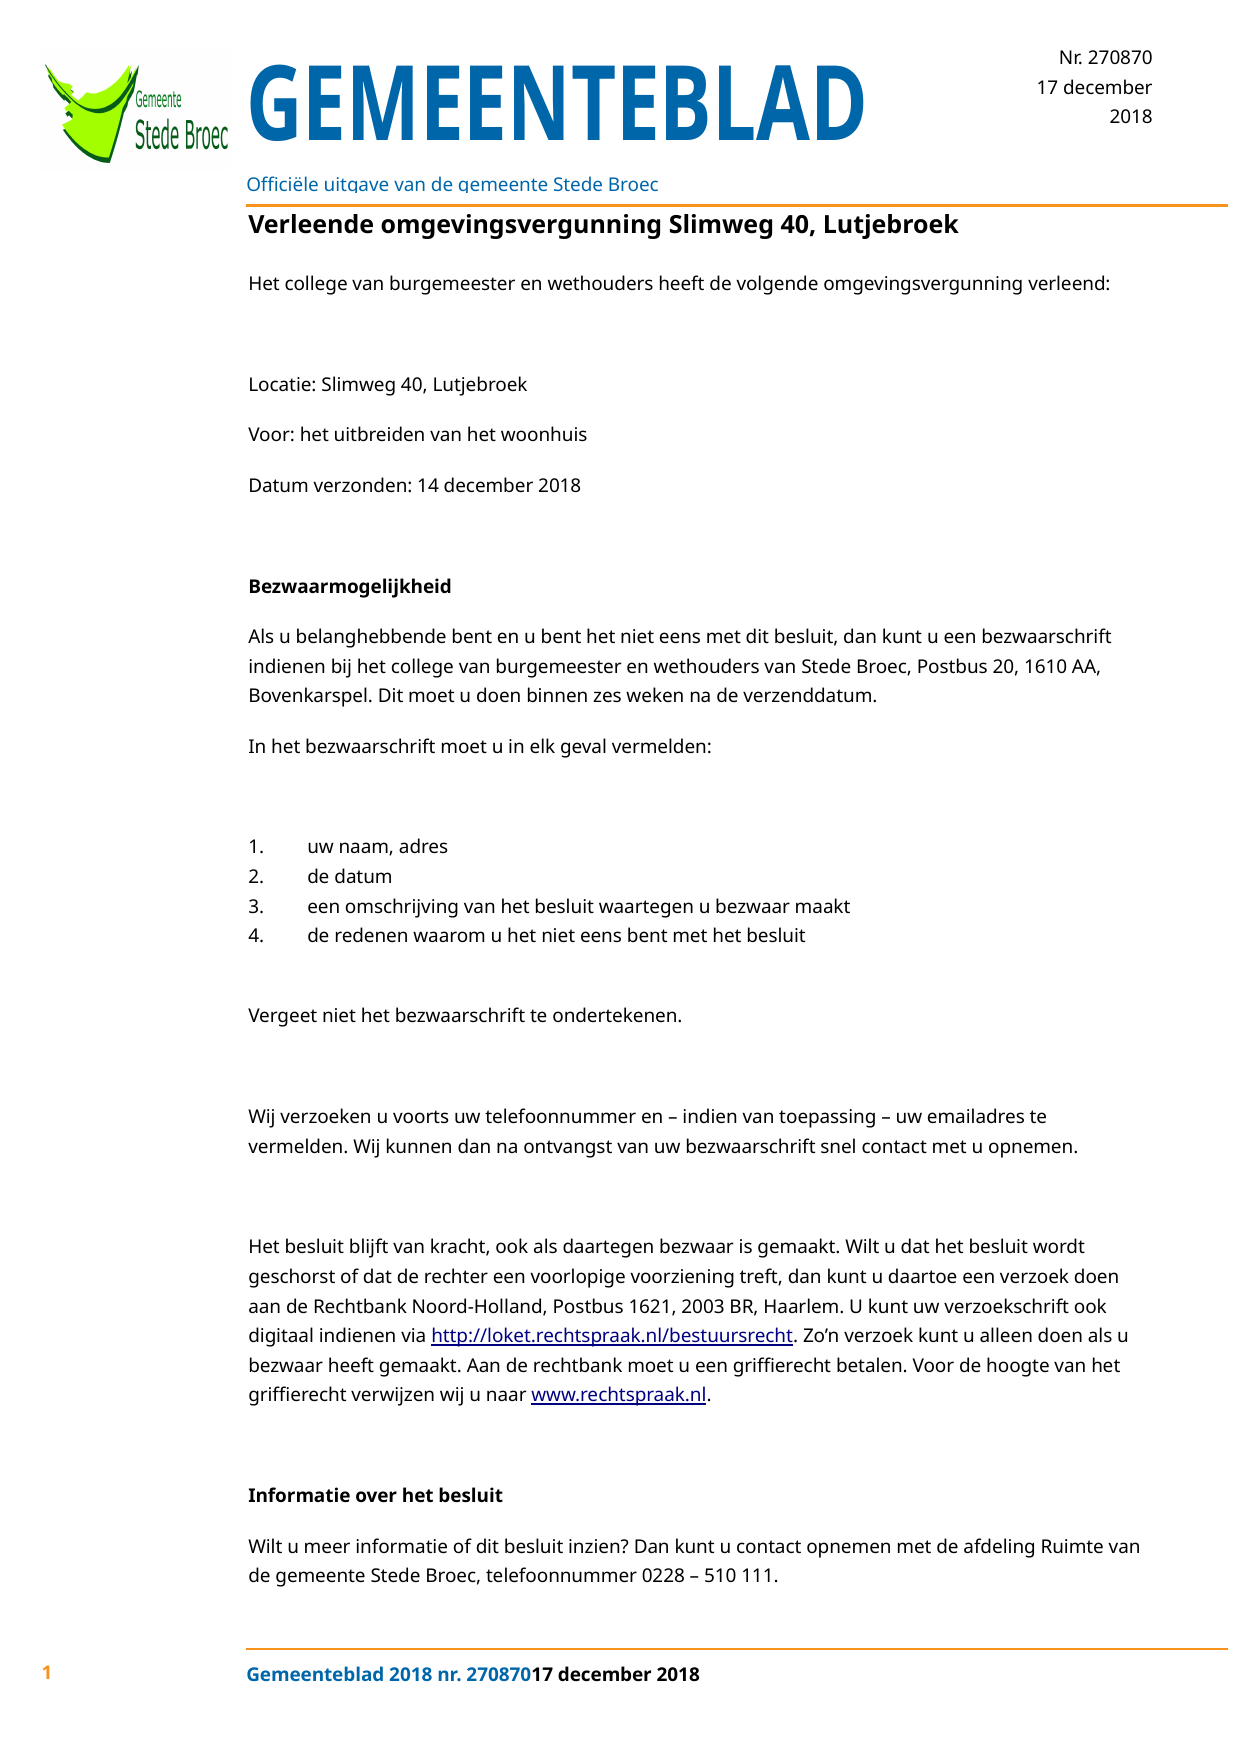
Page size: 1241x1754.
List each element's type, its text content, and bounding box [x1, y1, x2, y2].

picture [41, 47, 231, 172]
text Het college van burgemeester en wethouders heeft de volgende omgevingsvergunning verleend: [248, 270, 1152, 296]
text Voor: het uitbreiden van het woonhuis [248, 422, 1152, 447]
text In het bezwaarschrift moet u in elk geval vermelden: [248, 733, 1152, 758]
text Wij verzoeken u voorts uw telefoonnummer en – indien van toepassing – uw emailadres te vermelden. Wij kunnen dan na ontvangst van uw bezwaarschrift snel contact met u opnemen. [248, 1103, 1152, 1158]
text Het besluit blijft van kracht, ook als daartegen bezwaar is gemaakt. Wilt u dat het besluit wordt geschorst of dat de rechter een voorlopige voorziening treft, dan kunt u daartoe een verzoek doen aan de Rechtbank Noord-Holland, Postbus 1621, 2003 BR, Haarlem. U kunt uw verzoekschrift ook digitaal indienen via http://loket.rechtspraak.nl/bestuursrecht. Zo’n verzoek kunt u alleen doen als u bezwaar heeft gemaakt. Aan de rechtbank moet u een griffierecht betalen. Voor de hoogte van het griffierecht verwijzen wij u naar www.rechtspraak.nl. [248, 1234, 1152, 1407]
text Vergeet niet het bezwaarschrift te ondertekenen. [248, 1002, 1152, 1028]
text Datum verzonden: 14 december 2018 [248, 472, 1152, 498]
text Wilt u meer informatie of dit besluit inzien? Dan kunt u contact opnemen met de afdeling Ruimte van de gemeente Stede Broec, telefoonnummer 0228 – 510 111. [248, 1533, 1152, 1588]
text Als u belanghebbende bent en u bent het niet eens met dit besluit, dan kunt u een bezwaarschrift indienen bij het college van burgemeester en wethouders van Stede Broec, Postbus 20, 1610 AA, Bovenkarspel. Dit moet u doen binnen zes weken na de verzenddatum. [248, 623, 1152, 708]
text Informatie over het besluit [248, 1482, 1152, 1508]
list de redenen waarom u het niet eens bent met het besluit [248, 922, 1152, 948]
list een omschrijving van het besluit waartegen u bezwaar maakt [248, 893, 1152, 918]
text Locatie: Slimweg 40, Lutjebroek [248, 371, 1152, 397]
list uw naam, adres [248, 834, 1152, 859]
list de datum [248, 863, 1152, 889]
text Bezwaarmogelijkheid [248, 573, 1152, 598]
text Verleende omgevingsvergunning Slimweg 40, Lutjebroek [248, 207, 1152, 241]
